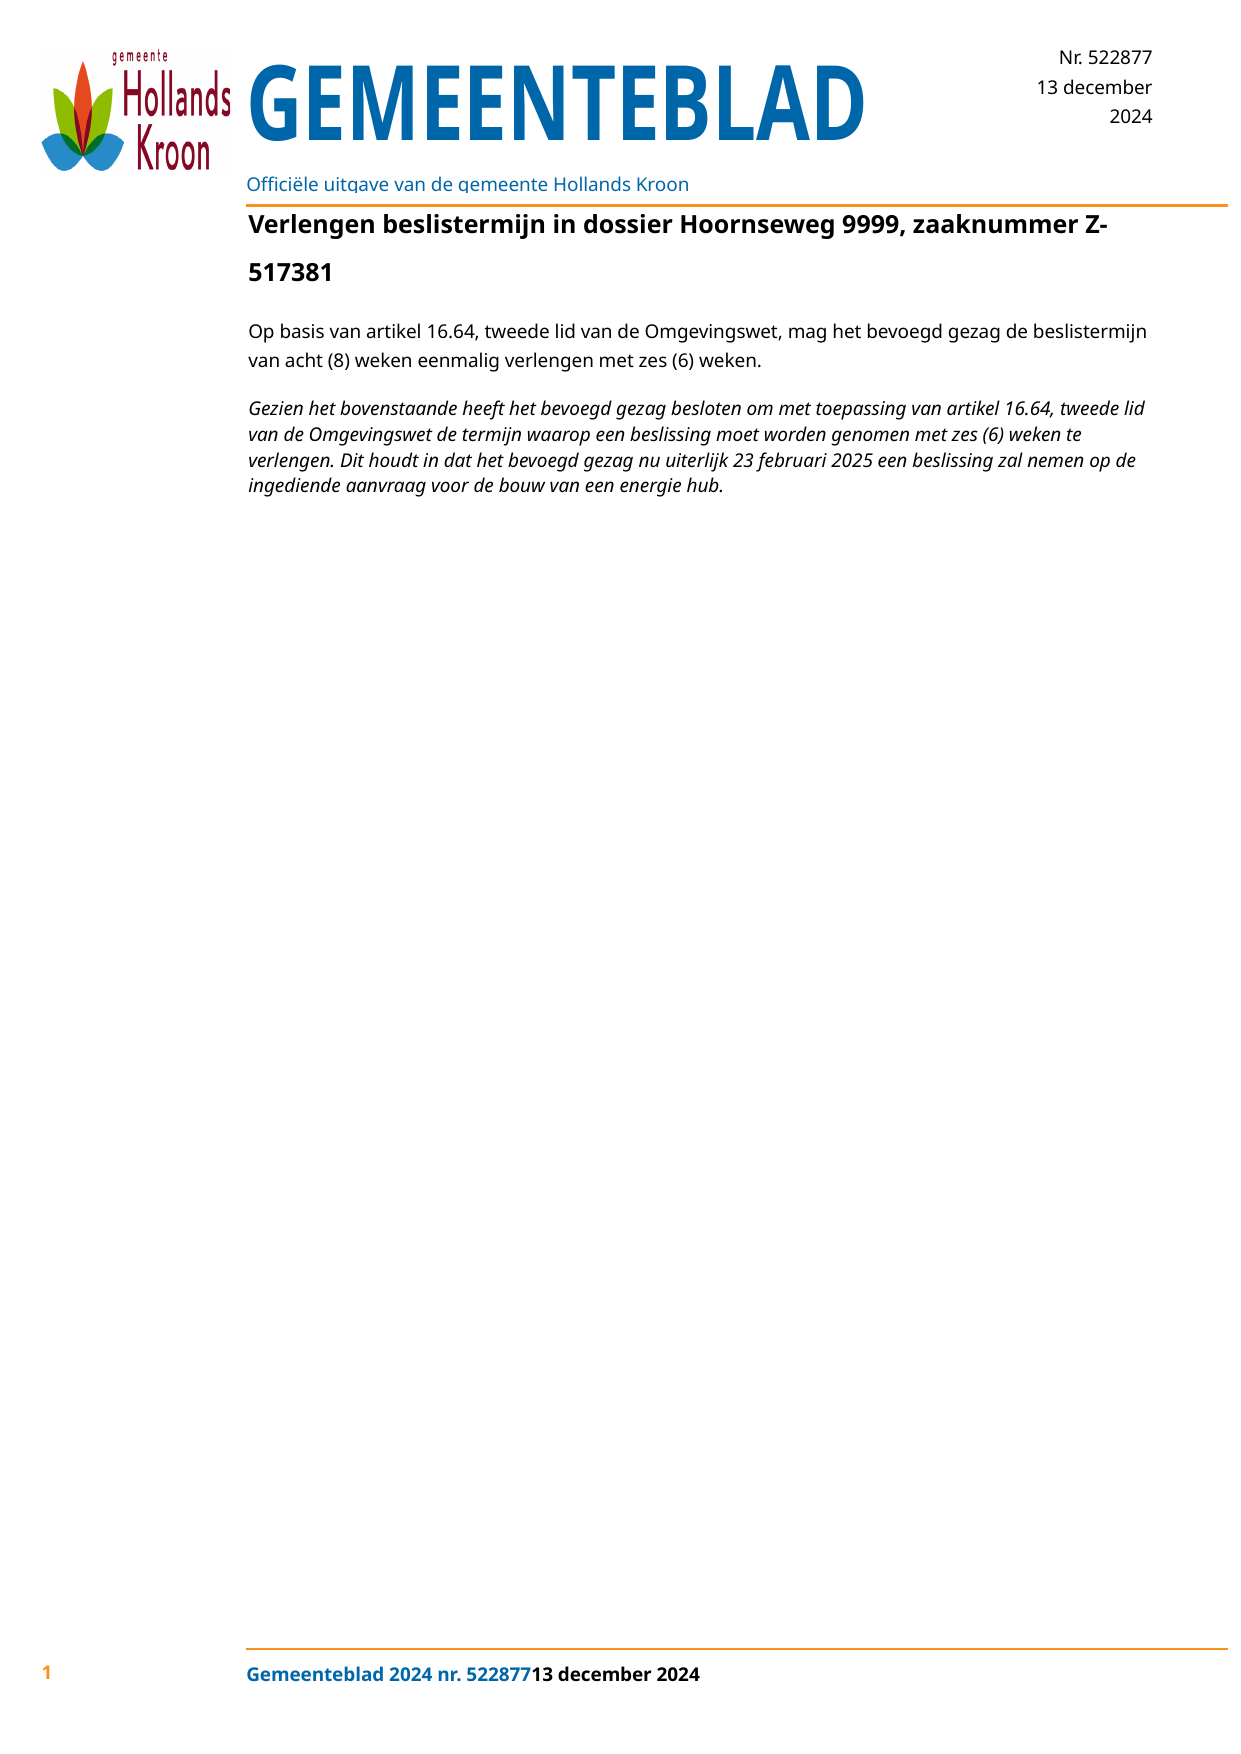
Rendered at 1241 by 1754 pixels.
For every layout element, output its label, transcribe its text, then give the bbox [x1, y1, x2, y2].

text Op basis van artikel 16.64, tweede lid van de Omgevingswet, mag het bevoegd gezag de beslistermijn van acht (8) weken eenmalig verlengen met zes (6) weken. [248, 318, 1152, 373]
text Verlengen beslistermijn in dossier Hoornseweg 9999, zaaknummer Z-517381 [248, 207, 1152, 288]
picture [41, 47, 231, 172]
text Gezien het bovenstaande heeft het bevoegd gezag besloten om met toepassing van artikel 16.64, tweede lid van de Omgevingswet de termijn waarop een beslissing moet worden genomen met zes (6) weken te verlengen. Dit houdt in dat het bevoegd gezag nu uiterlijk 23 februari 2025 een beslissing zal nemen op de ingediende aanvraag voor de bouw van een energie hub. [248, 395, 1152, 498]
